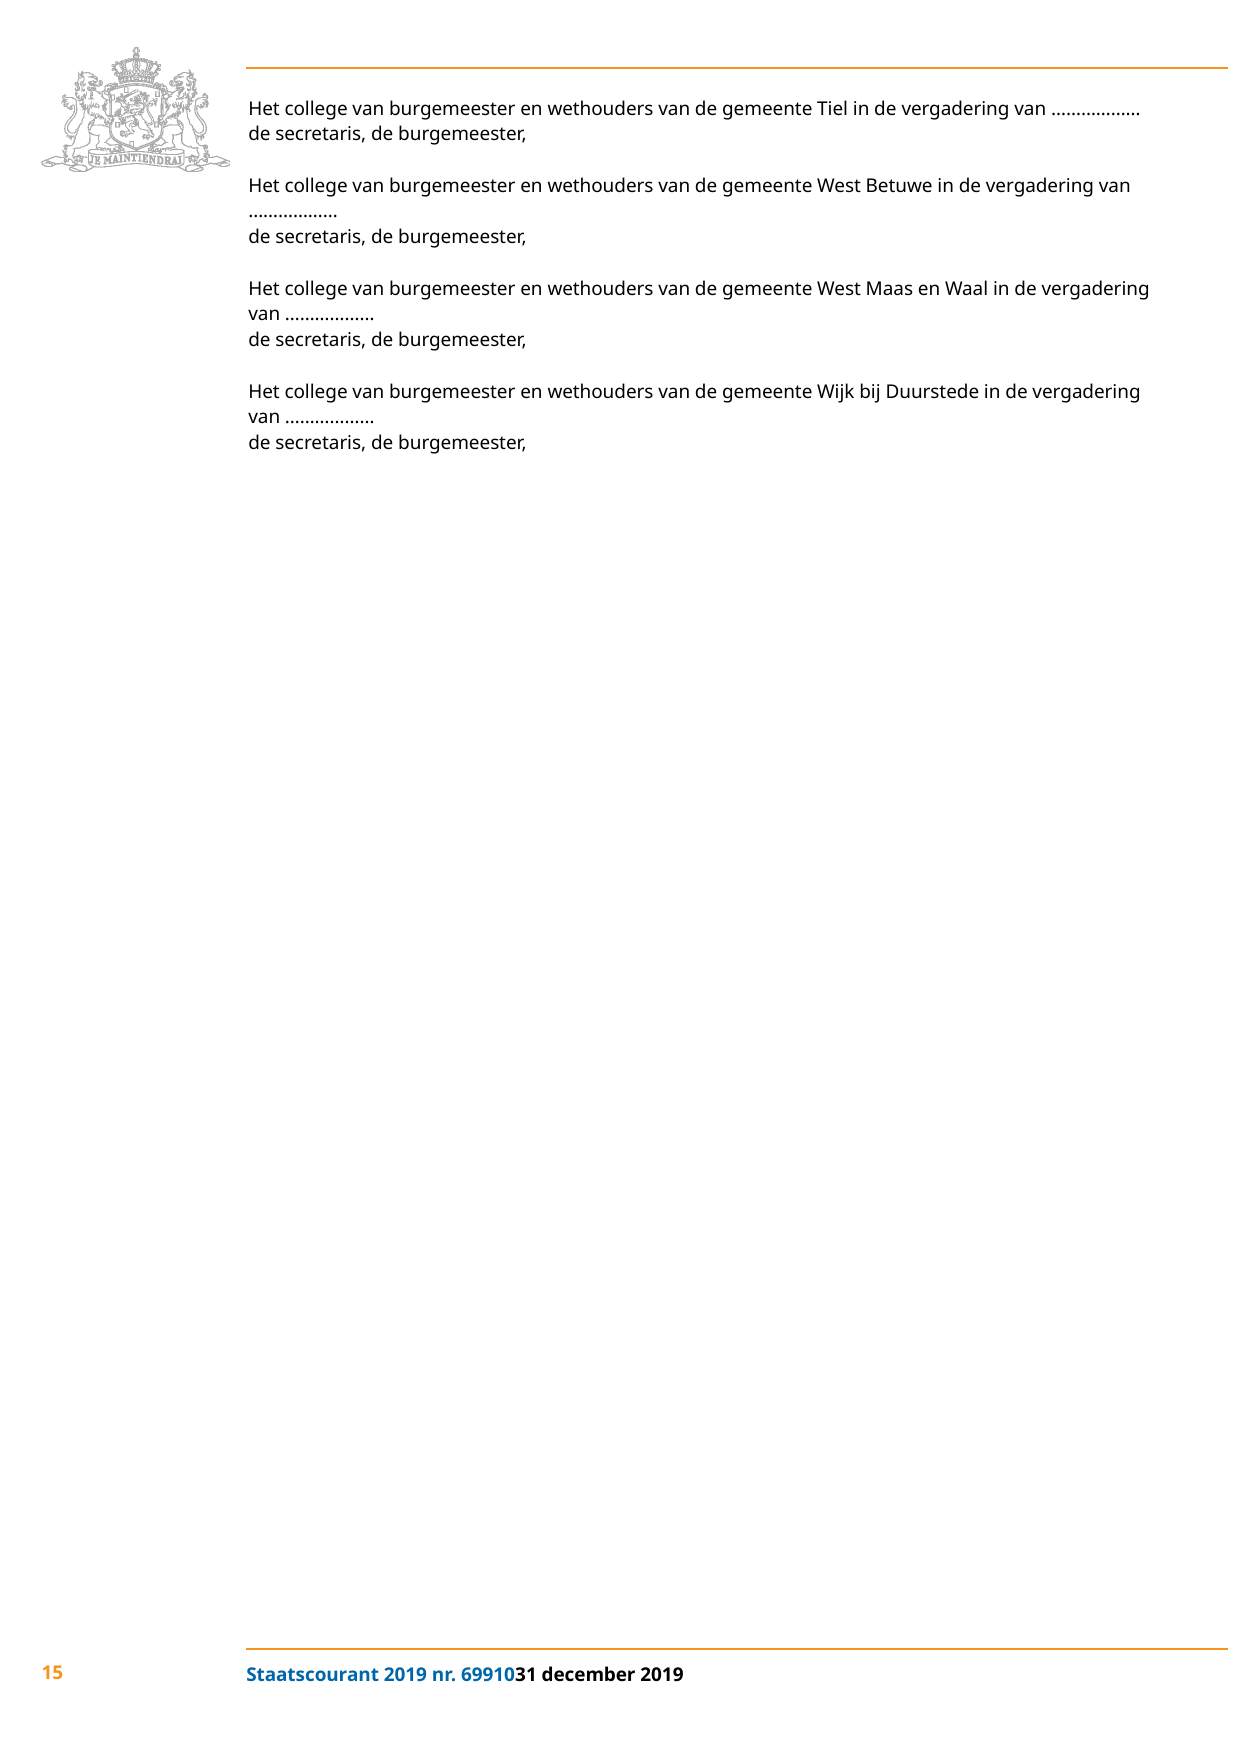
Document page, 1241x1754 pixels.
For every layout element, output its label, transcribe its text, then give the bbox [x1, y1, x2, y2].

picture [41, 47, 231, 172]
text de secretaris, de burgemeester, [248, 326, 1152, 352]
text de secretaris, de burgemeester, [248, 121, 1152, 146]
text Het college van burgemeester en wethouders van de gemeente West Betuwe in de vergadering van ……………… [248, 172, 1152, 223]
text Het college van burgemeester en wethouders van de gemeente Wijk bij Duurstede in de vergadering van ……………… [248, 378, 1152, 429]
text Het college van burgemeester en wethouders van de gemeente Tiel in de vergadering van ……………… [248, 95, 1152, 121]
text de secretaris, de burgemeester, [248, 223, 1152, 249]
text de secretaris, de burgemeester, [248, 429, 1152, 455]
text Het college van burgemeester en wethouders van de gemeente West Maas en Waal in de vergadering van ……………… [248, 275, 1152, 326]
